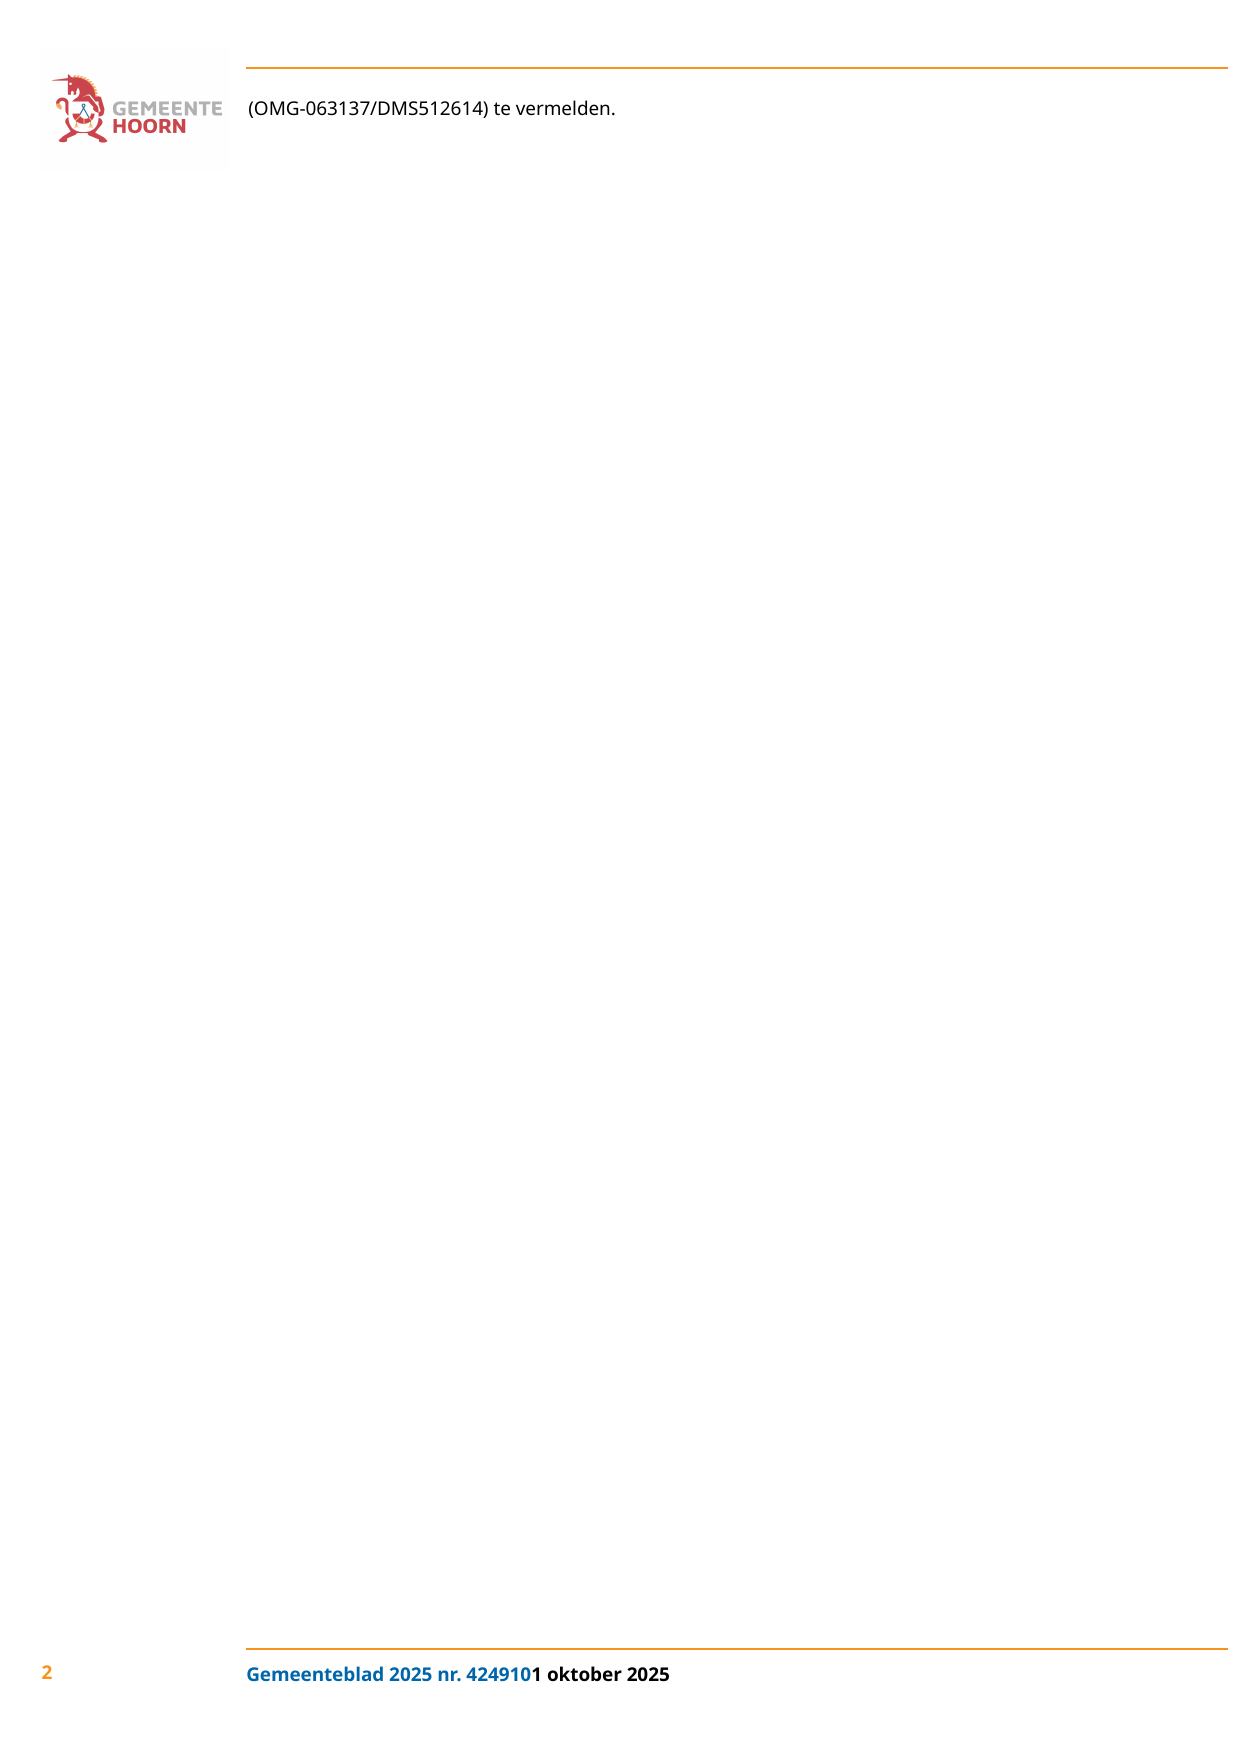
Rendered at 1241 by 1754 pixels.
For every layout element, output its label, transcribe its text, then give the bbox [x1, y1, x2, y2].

picture [41, 47, 231, 172]
text (OMG-063137/DMS512614) te vermelden. [248, 95, 1152, 121]
